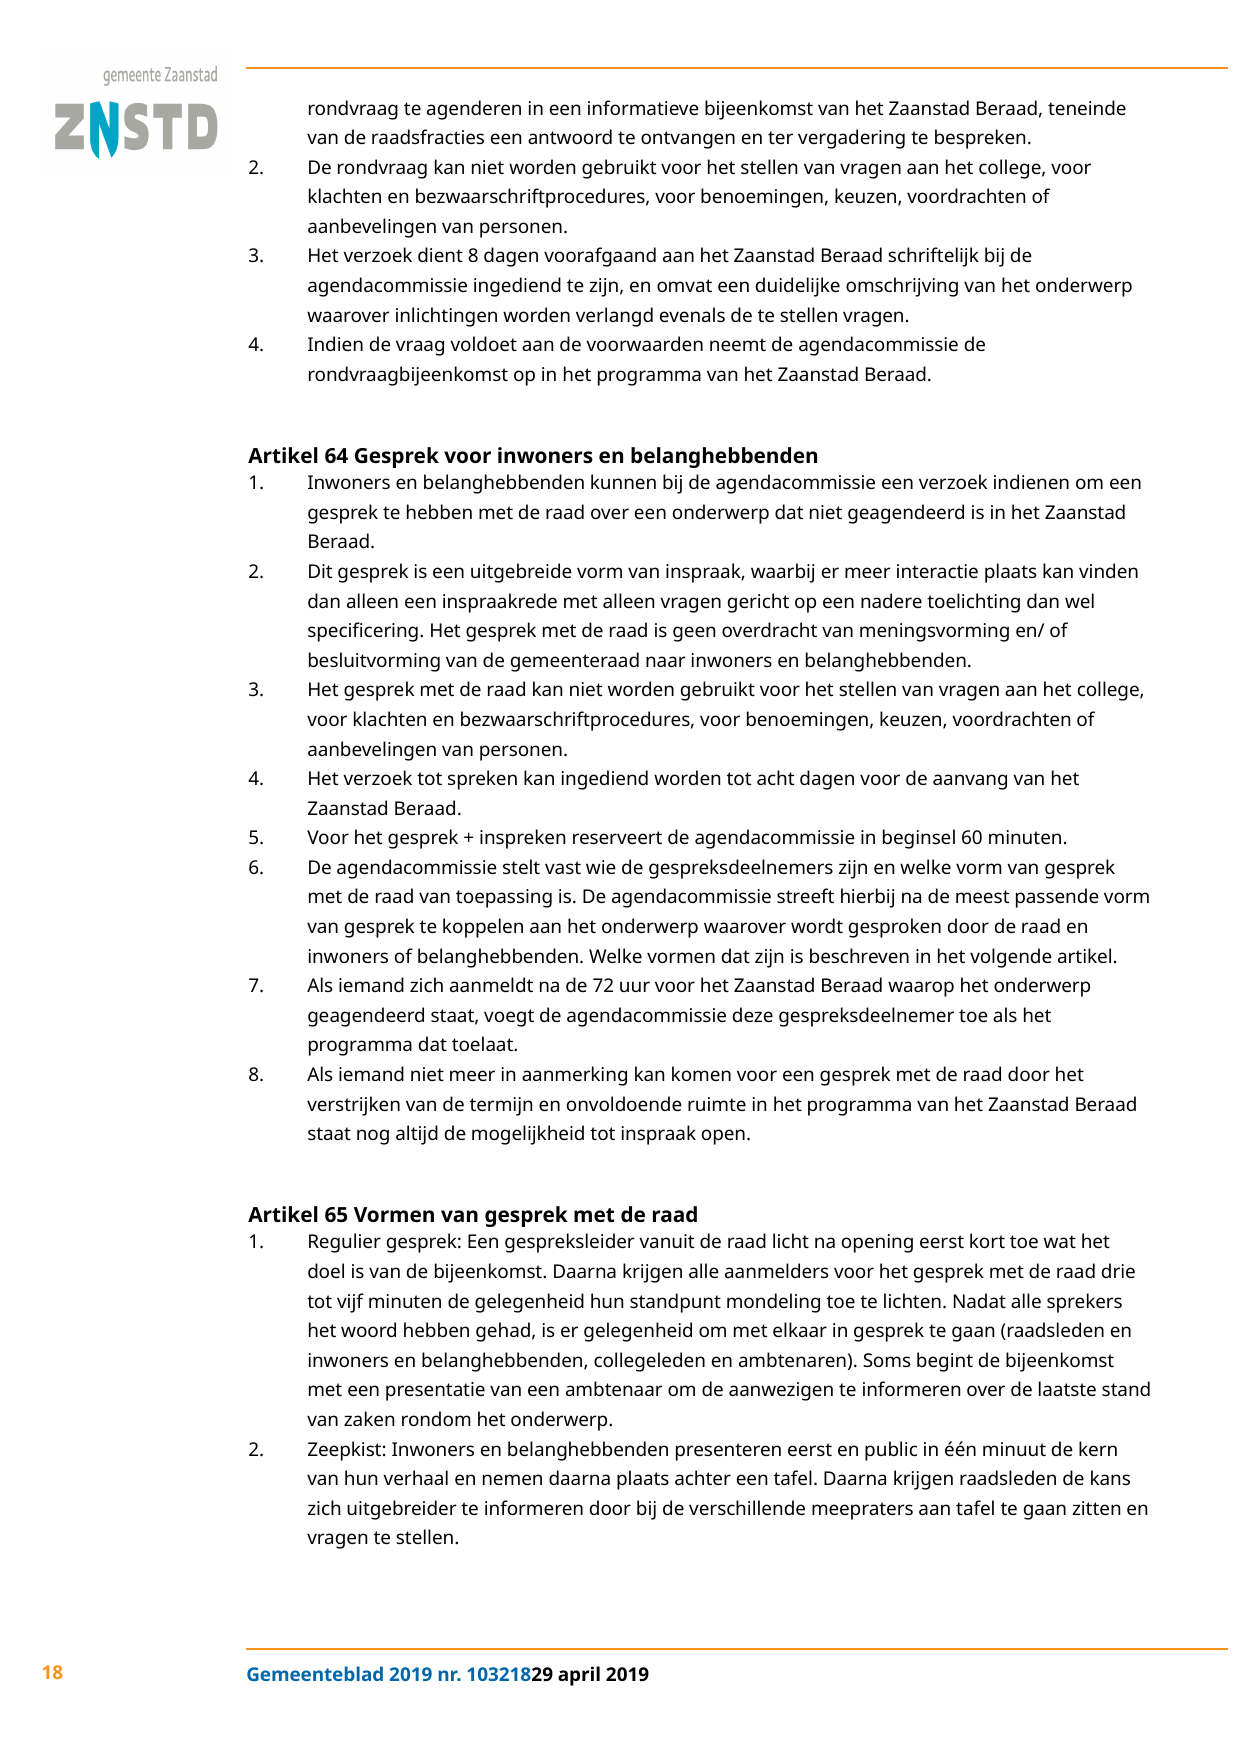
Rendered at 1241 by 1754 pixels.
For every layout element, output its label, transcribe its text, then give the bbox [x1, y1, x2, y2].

text Artikel 65 Vormen van gesprek met de raad [248, 1200, 1152, 1229]
list Inwoners en belanghebbenden kunnen bij de agendacommissie een verzoek indienen om een gesprek te hebben met de raad over een onderwerp dat niet geagendeerd is in het Zaanstad Beraad. [248, 469, 1152, 554]
list Het verzoek tot spreken kan ingediend worden tot acht dagen voor de aanvang van het Zaanstad Beraad. [248, 765, 1152, 821]
list Indien de vraag voldoet aan de voorwaarden neemt de agendacommissie de rondvraagbijeenkomst op in het programma van het Zaanstad Beraad. [248, 331, 1152, 387]
list Voor het gesprek + inspreken reserveert de agendacommissie in beginsel 60 minuten. [248, 824, 1152, 850]
text Artikel 64 Gesprek voor inwoners en belanghebbenden [248, 441, 1152, 469]
list Dit gesprek is een uitgebreide vorm van inspraak, waarbij er meer interactie plaats kan vinden dan alleen een inspraakrede met alleen vragen gericht op een nadere toelichting dan wel specificering. Het gesprek met de raad is geen overdracht van meningsvorming en/ of besluitvorming van de gemeenteraad naar inwoners en belanghebbenden. [248, 558, 1152, 673]
list Het gesprek met de raad kan niet worden gebruikt voor het stellen van vragen aan het college, voor klachten en bezwaarschriftprocedures, voor benoemingen, keuzen, voordrachten of aanbevelingen van personen. [248, 677, 1152, 761]
list Als iemand niet meer in aanmerking kan komen voor een gesprek met de raad door het verstrijken van de termijn en onvoldoende ruimte in het programma van het Zaanstad Beraad staat nog altijd de mogelijkheid tot inspraak open. [248, 1061, 1152, 1146]
list Het verzoek dient 8 dagen voorafgaand aan het Zaanstad Beraad schriftelijk bij de agendacommissie ingediend te zijn, en omvat een duidelijke omschrijving van het onderwerp waarover inlichtingen worden verlangd evenals de te stellen vragen. [248, 243, 1152, 328]
list Regulier gesprek: Een gespreksleider vanuit de raad licht na opening eerst kort toe wat het doel is van de bijeenkomst. Daarna krijgen alle aanmelders voor het gesprek met de raad drie tot vijf minuten de gelegenheid hun standpunt mondeling toe te lichten. Nadat alle sprekers het woord hebben gehad, is er gelegenheid om met elkaar in gesprek te gaan (raadsleden en inwoners en belanghebbenden, collegeleden en ambtenaren). Soms begint de bijeenkomst met een presentatie van een ambtenaar om de aanwezigen te informeren over de laatste stand van zaken rondom het onderwerp. [248, 1229, 1152, 1432]
list De agendacommissie stelt vast wie de gespreksdeelnemers zijn en welke vorm van gesprek met de raad van toepassing is. De agendacommissie streeft hierbij na de meest passende vorm van gesprek te koppelen aan het onderwerp waarover wordt gesproken door de raad en inwoners of belanghebbenden. Welke vormen dat zijn is beschreven in het volgende artikel. [248, 854, 1152, 968]
list De rondvraag kan niet worden gebruikt voor het stellen van vragen aan het college, voor klachten en bezwaarschriftprocedures, voor benoemingen, keuzen, voordrachten of aanbevelingen van personen. [248, 154, 1152, 239]
list Als iemand zich aanmeldt na de 72 uur voor het Zaanstad Beraad waarop het onderwerp geagendeerd staat, voegt de agendacommissie deze gespreksdeelnemer toe als het programma dat toelaat. [248, 972, 1152, 1057]
list rondvraag te agenderen in een informatieve bijeenkomst van het Zaanstad Beraad, teneinde van de raadsfracties een antwoord te ontvangen en ter vergadering te bespreken. [248, 95, 1152, 150]
picture [41, 47, 231, 172]
list Zeepkist: Inwoners en belanghebbenden presenteren eerst en public in één minuut de kern van hun verhaal en nemen daarna plaats achter een tafel. Daarna krijgen raadsleden de kans zich uitgebreider te informeren door bij de verschillende meepraters aan tafel te gaan zitten en vragen te stellen. [248, 1436, 1152, 1550]
